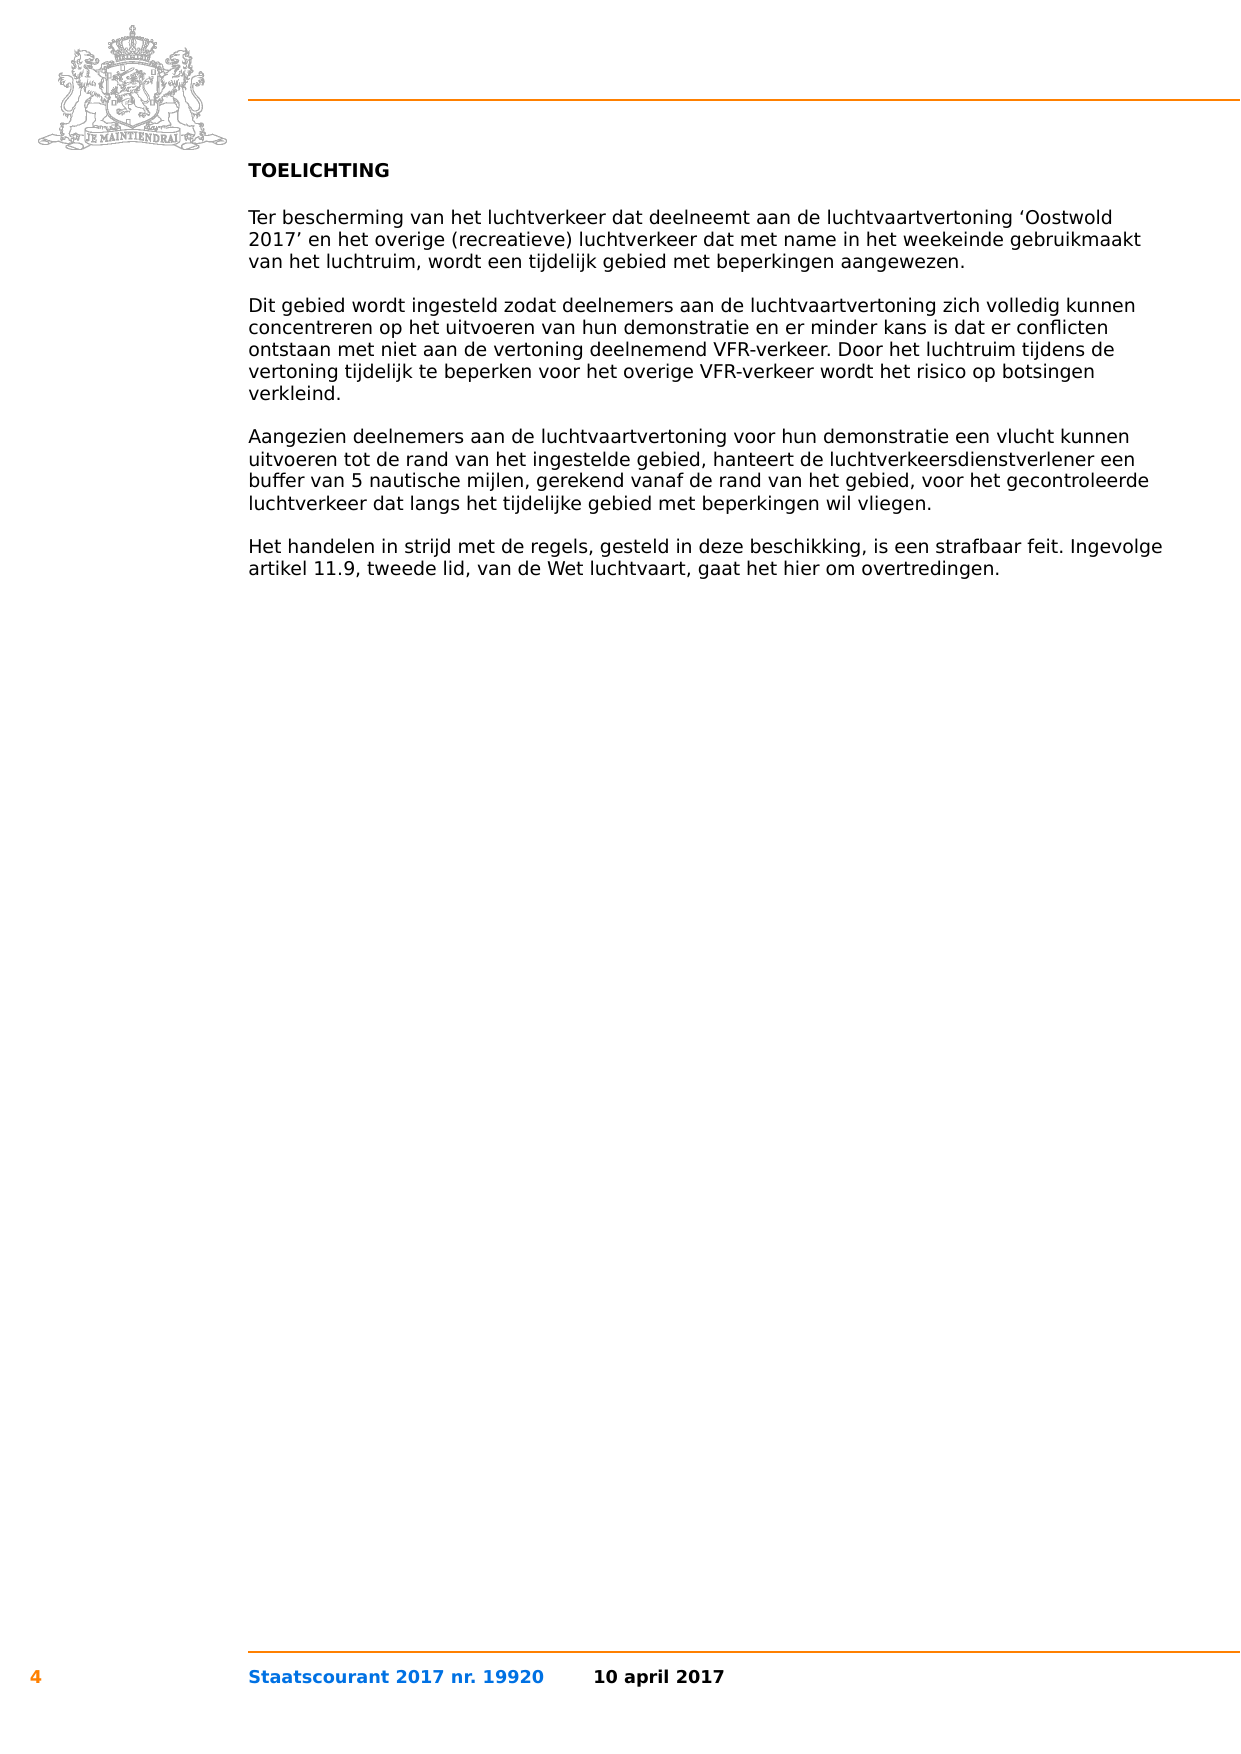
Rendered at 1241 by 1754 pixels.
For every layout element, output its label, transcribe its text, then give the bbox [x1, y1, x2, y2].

picture [38, 25, 227, 150]
text Aangezien deelnemers aan de luchtvaartvertoning voor hun demonstratie een vlucht kunnen uitvoeren tot de rand van het ingestelde gebied, hanteert de luchtverkeersdienstverlener een buffer van 5 nautische mijlen, gerekend vanaf de rand van het gebied, voor het gecontroleerde luchtverkeer dat langs het tijdelijke gebied met beperkingen wil vliegen. [248, 426, 1163, 514]
text Ter bescherming van het luchtverkeer dat deelneemt aan de luchtvaartvertoning ‘Oostwold 2017’ en het overige (recreatieve) luchtverkeer dat met name in het weekeinde gebruikmaakt van het luchtruim, wordt een tijdelijk gebied met beperkingen aangewezen. [248, 207, 1163, 273]
text Het handelen in strijd met de regels, gesteld in deze beschikking, is een strafbaar feit. Ingevolge artikel 11.9, tweede lid, van de Wet luchtvaart, gaat het hier om overtredingen. [248, 536, 1163, 580]
subtitle TOELICHTING [248, 160, 1163, 182]
text Dit gebied wordt ingesteld zodat deelnemers aan de luchtvaartvertoning zich volledig kunnen concentreren op het uitvoeren van hun demonstratie en er minder kans is dat er conflicten ontstaan met niet aan de vertoning deelnemend VFR-verkeer. Door het luchtruim tijdens de vertoning tijdelijk te beperken voor het overige VFR-verkeer wordt het risico op botsingen verkleind. [248, 295, 1163, 404]
